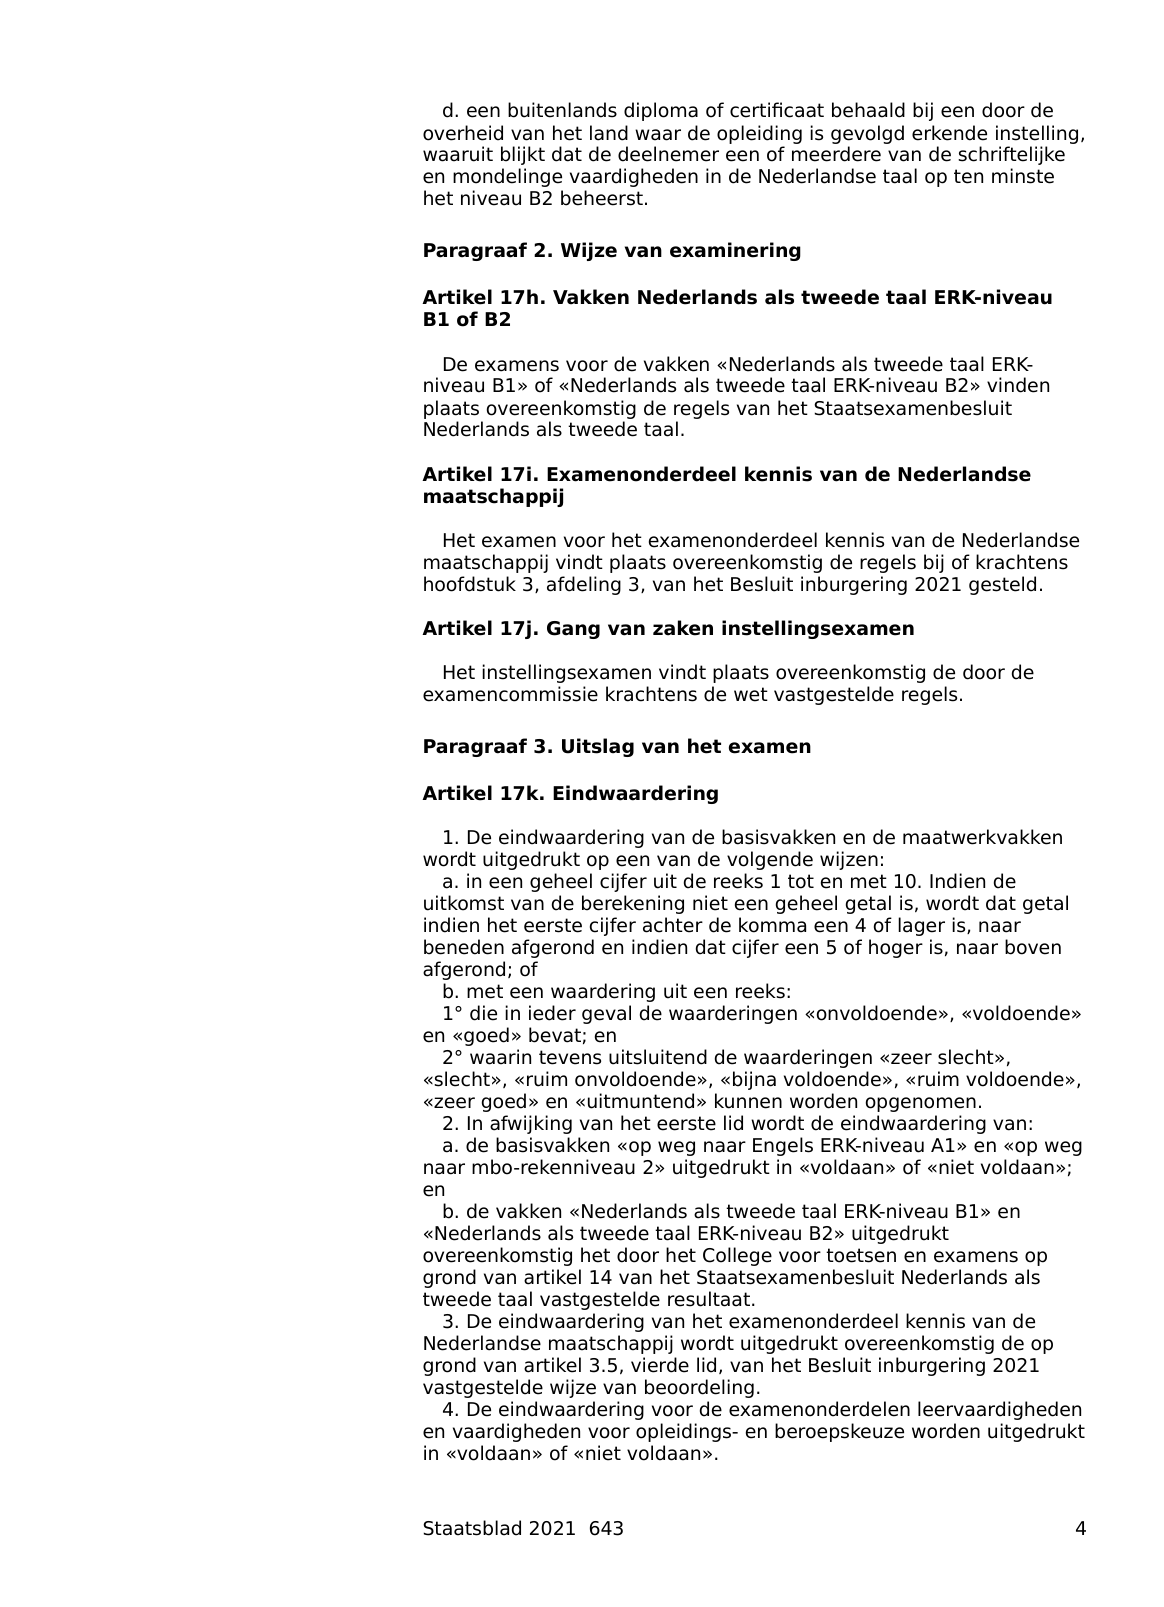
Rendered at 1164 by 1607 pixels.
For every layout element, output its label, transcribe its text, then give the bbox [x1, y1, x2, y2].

subtitle Paragraaf 3. Uitslag van het examen [422, 736, 1087, 758]
subtitle Artikel 17i. Examenonderdeel kennis van de Nederlandse maatschappij [422, 463, 1087, 507]
subtitle Artikel 17h. Vakken Nederlands als tweede taal ERK-niveau B1 of B2 [422, 287, 1087, 331]
text a. de basisvakken «op weg naar Engels ERK-niveau A1» en «op weg naar mbo-rekenniveau 2» uitgedrukt in «voldaan» of «niet voldaan»; en [422, 1135, 1087, 1201]
text 2° waarin tevens uitsluitend de waarderingen «zeer slecht», «slecht», «ruim onvoldoende», «bijna voldoende», «ruim voldoende», «zeer goed» en «uitmuntend» kunnen worden opgenomen. [422, 1047, 1087, 1113]
text b. met een waardering uit een reeks: [422, 981, 1087, 1003]
text b. de vakken «Nederlands als tweede taal ERK-niveau B1» en «Nederlands als tweede taal ERK-niveau B2» uitgedrukt overeenkomstig het door het College voor toetsen en examens op grond van artikel 14 van het Staatsexamenbesluit Nederlands als tweede taal vastgestelde resultaat. [422, 1201, 1087, 1311]
text 4. De eindwaardering voor de examenonderdelen leervaardigheden en vaardigheden voor opleidings- en beroepskeuze worden uitgedrukt in «voldaan» of «niet voldaan». [422, 1398, 1087, 1464]
subtitle Paragraaf 2. Wijze van examinering [422, 240, 1087, 262]
subtitle Artikel 17k. Eindwaardering [422, 783, 1087, 805]
text d. een buitenlands diploma of certificaat behaald bij een door de overheid van het land waar de opleiding is gevolgd erkende instelling, waaruit blijkt dat de deelnemer een of meerdere van de schriftelijke en mondelinge vaardigheden in de Nederlandse taal op ten minste het niveau B2 beheerst. [422, 100, 1087, 210]
text 2. In afwijking van het eerste lid wordt de eindwaardering van: [422, 1113, 1087, 1135]
text Het examen voor het examenonderdeel kennis van de Nederlandse maatschappij vindt plaats overeenkomstig de regels bij of krachtens hoofdstuk 3, afdeling 3, van het Besluit inburgering 2021 gesteld. [422, 530, 1087, 596]
subtitle Artikel 17j. Gang van zaken instellingsexamen [422, 618, 1087, 640]
text 1. De eindwaardering van de basisvakken en de maatwerkvakken wordt uitgedrukt op een van de volgende wijzen: [422, 827, 1087, 871]
text 1° die in ieder geval de waarderingen «onvoldoende», «voldoende» en «goed» bevat; en [422, 1003, 1087, 1047]
text 3. De eindwaardering van het examenonderdeel kennis van de Nederlandse maatschappij wordt uitgedrukt overeenkomstig de op grond van artikel 3.5, vierde lid, van het Besluit inburgering 2021 vastgestelde wijze van beoordeling. [422, 1311, 1087, 1398]
text a. in een geheel cijfer uit de reeks 1 tot en met 10. Indien de uitkomst van de berekening niet een geheel getal is, wordt dat getal indien het eerste cijfer achter de komma een 4 of lager is, naar beneden afgerond en indien dat cijfer een 5 of hoger is, naar boven afgerond; of [422, 871, 1087, 981]
text De examens voor de vakken «Nederlands als tweede taal ERK-niveau B1» of «Nederlands als tweede taal ERK-niveau B2» vinden plaats overeenkomstig de regels van het Staatsexamenbesluit Nederlands als tweede taal. [422, 353, 1087, 441]
text Het instellingsexamen vindt plaats overeenkomstig de door de examencommissie krachtens de wet vastgestelde regels. [422, 662, 1087, 706]
